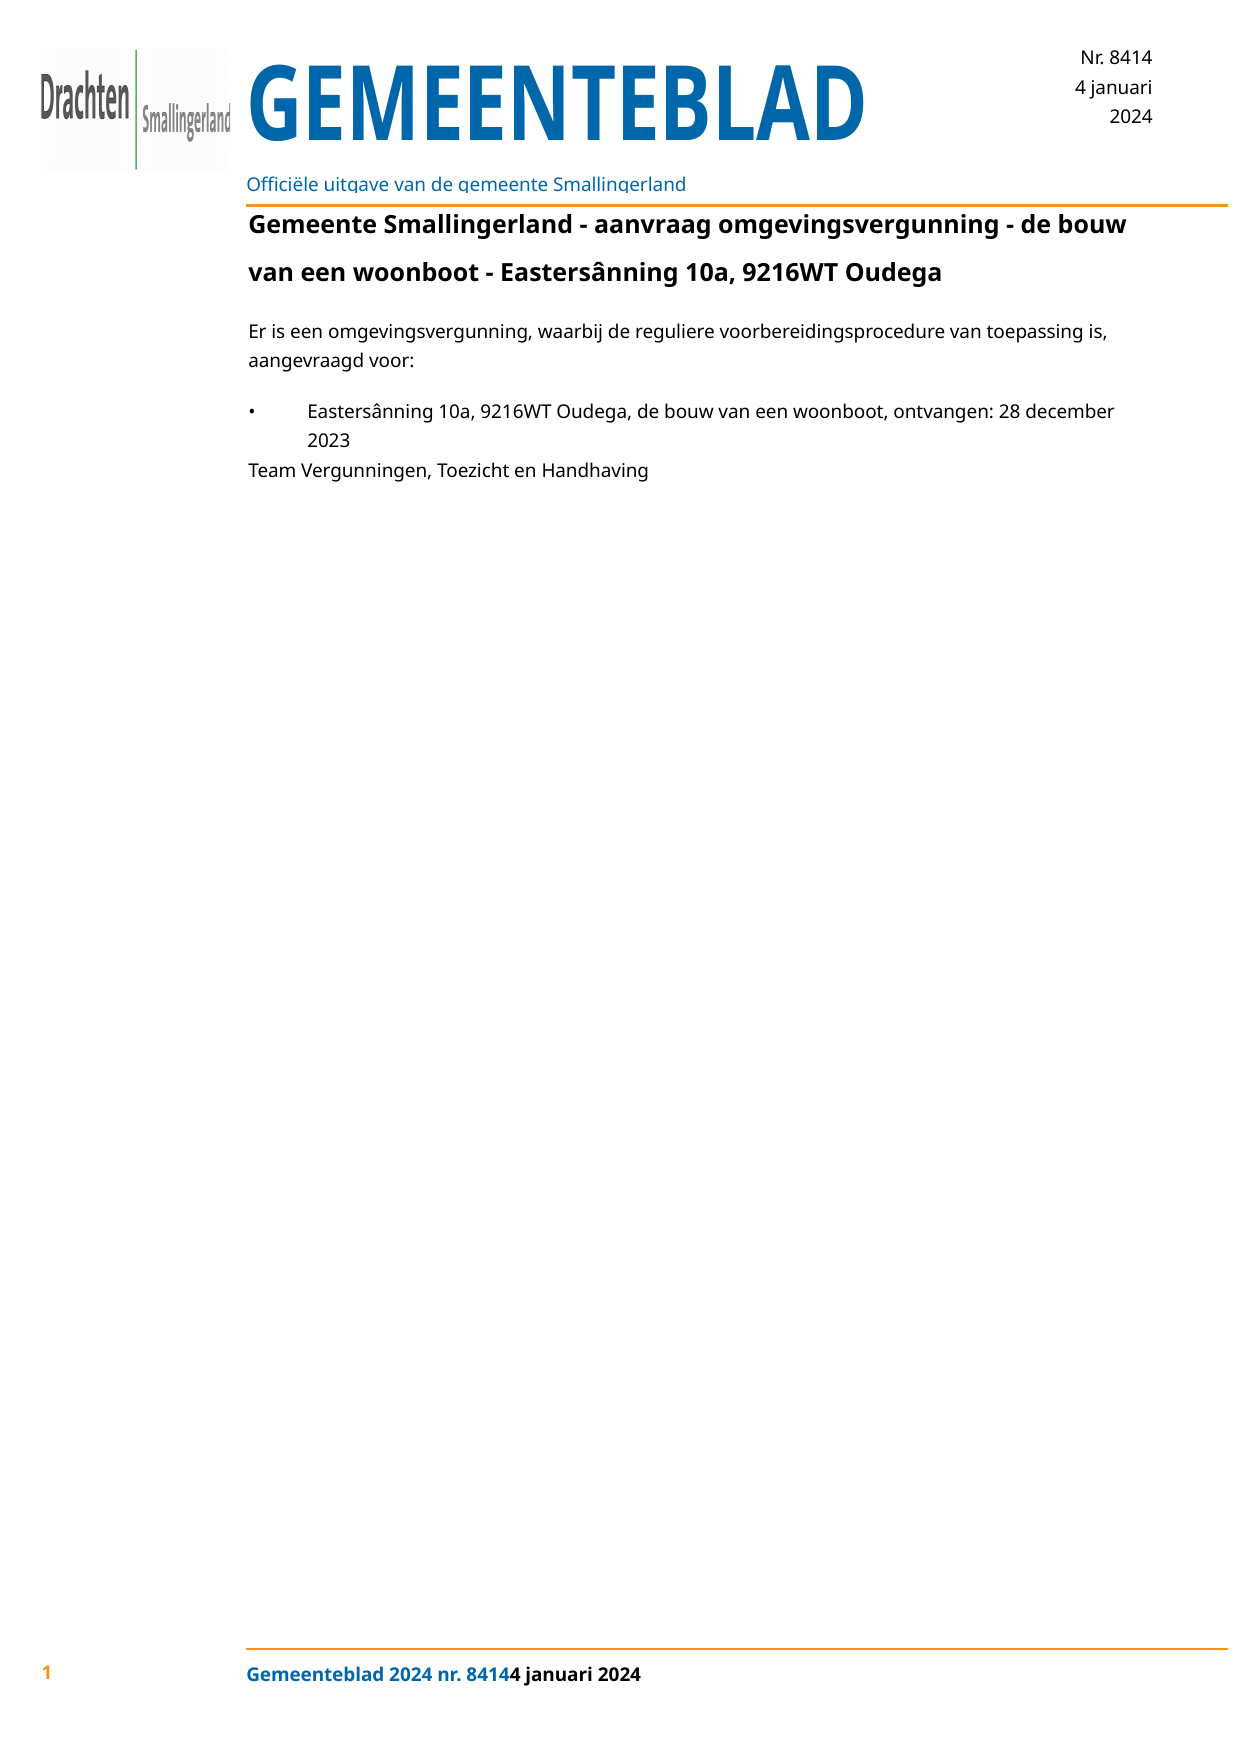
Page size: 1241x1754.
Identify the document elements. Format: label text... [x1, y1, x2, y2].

picture [41, 47, 231, 172]
text Gemeente Smallingerland - aanvraag omgevingsvergunning - de bouw van een woonboot - Eastersânning 10a, 9216WT Oudega [248, 207, 1152, 288]
text Er is een omgevingsvergunning, waarbij de reguliere voorbereidingsprocedure van toepassing is, aangevraagd voor: [248, 318, 1152, 373]
text Team Vergunningen, Toezicht en Handhaving [248, 457, 1152, 483]
list Eastersânning 10a, 9216WT Oudega, de bouw van een woonboot, ontvangen: 28 december 2023 [248, 398, 1152, 453]
